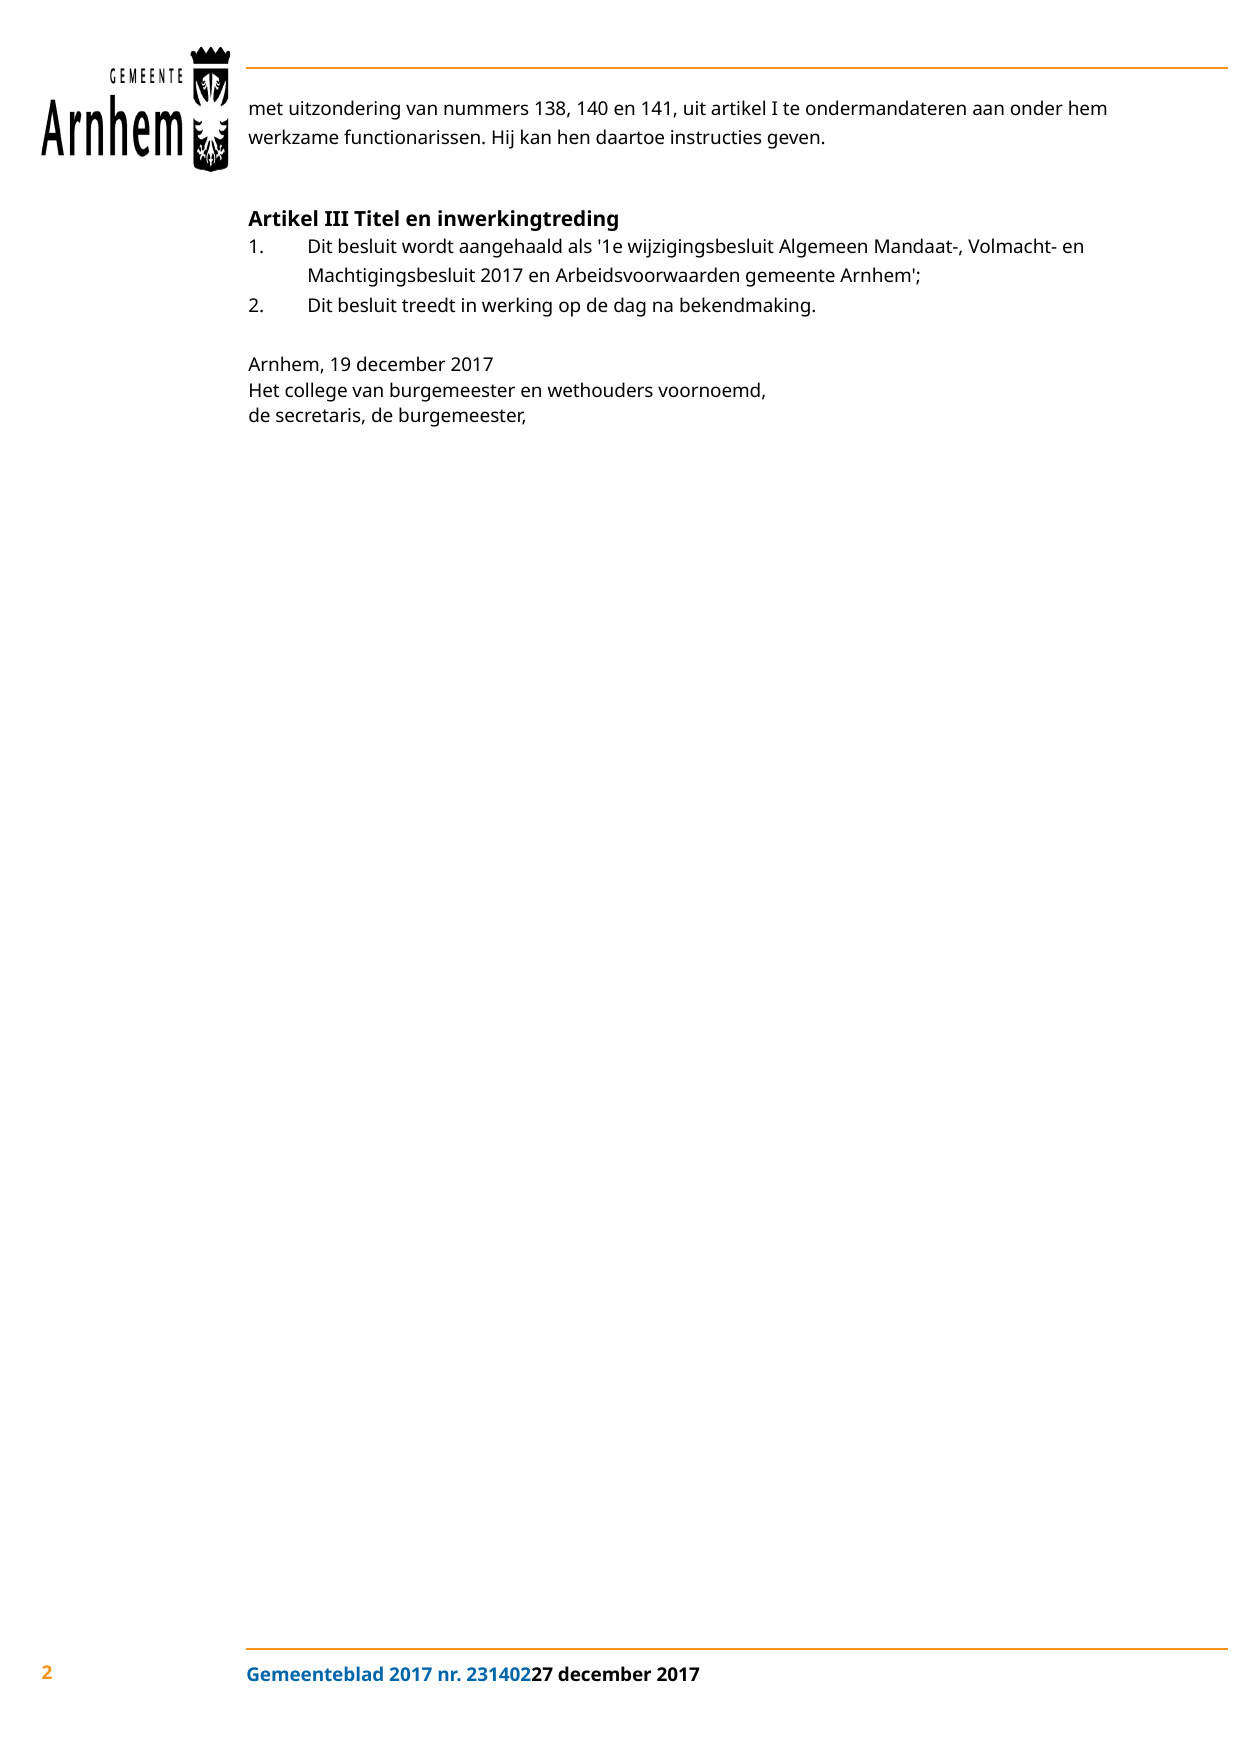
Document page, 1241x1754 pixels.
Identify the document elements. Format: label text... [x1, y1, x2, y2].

text de secretaris, de burgemeester, [248, 403, 1152, 428]
list Dit besluit treedt in werking op de dag na bekendmaking. [248, 292, 1152, 318]
text Arnhem, 19 december 2017 [248, 351, 1152, 377]
text met uitzondering van nummers 138, 140 en 141, uit artikel I te ondermandateren aan onder hem werkzame functionarissen. Hij kan hen daartoe instructies geven. [248, 95, 1152, 150]
list Dit besluit wordt aangehaald als '1e wijzigingsbesluit Algemeen Mandaat-, Volmacht- en Machtigingsbesluit 2017 en Arbeidsvoorwaarden gemeente Arnhem'; [248, 233, 1152, 288]
text Het college van burgemeester en wethouders voornoemd, [248, 377, 1152, 403]
picture [41, 47, 231, 172]
text Artikel III Titel en inwerkingtreding [248, 204, 1152, 233]
